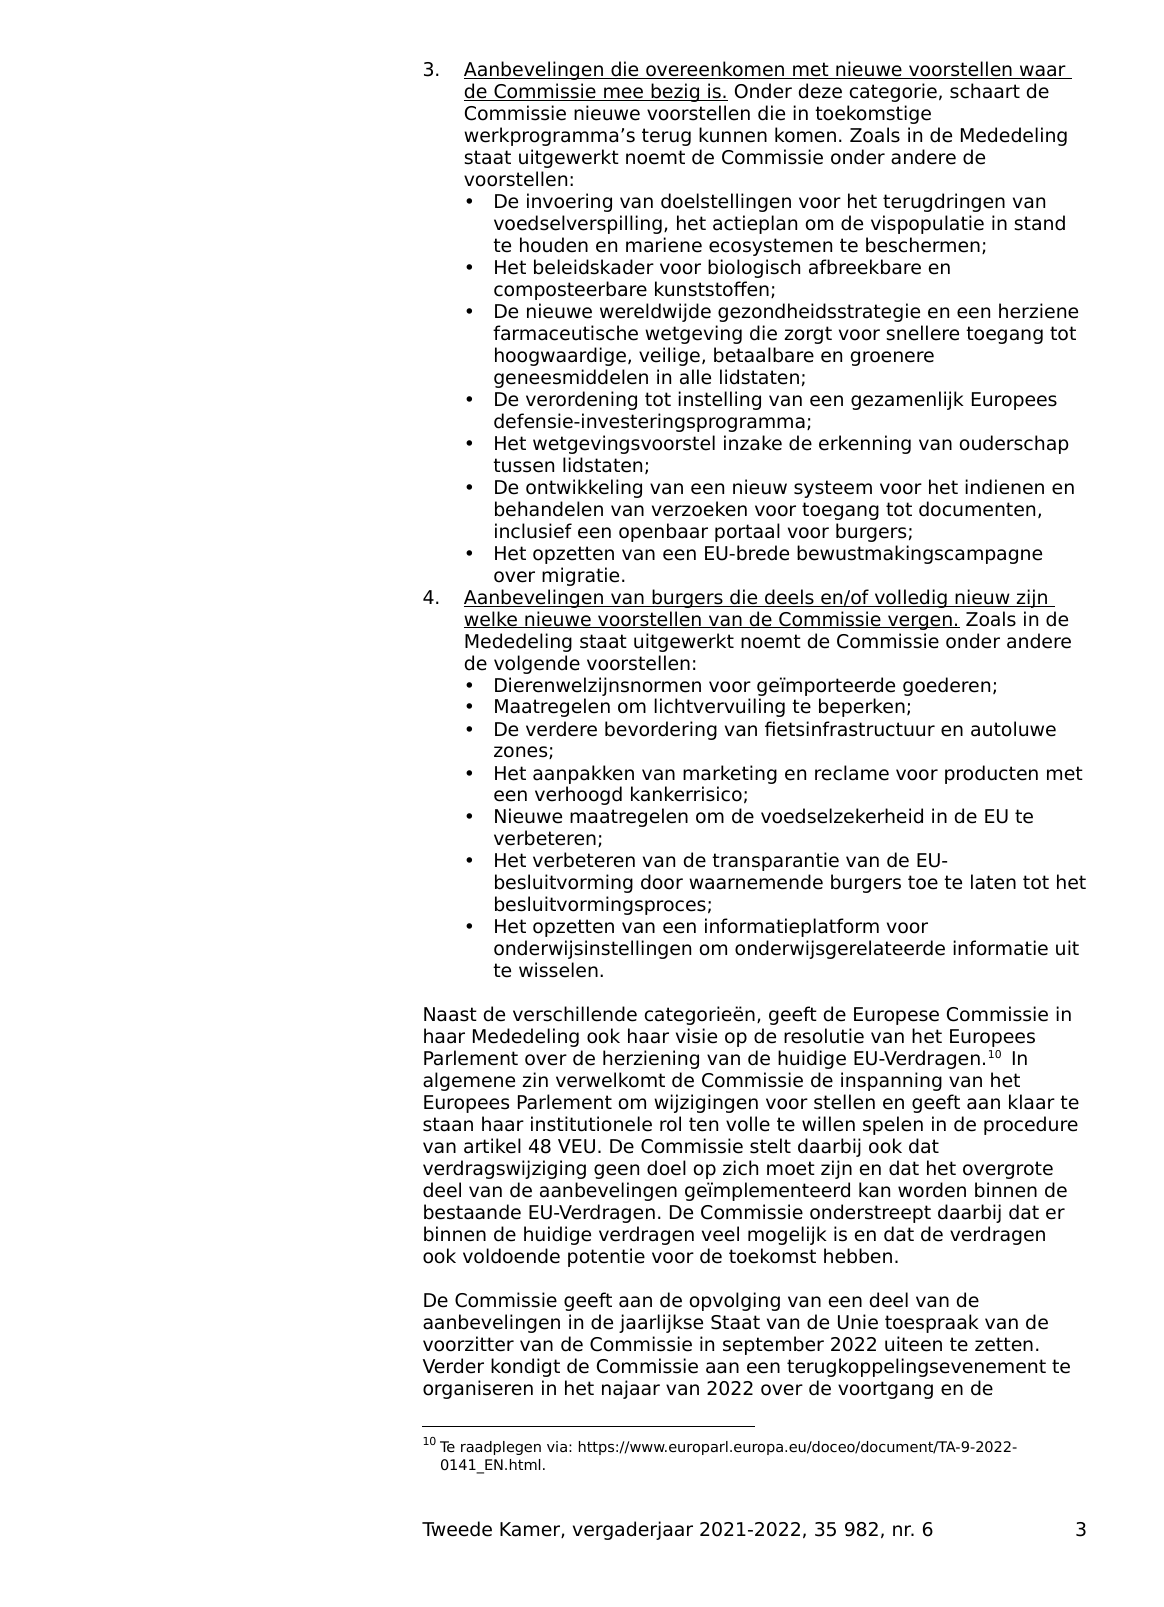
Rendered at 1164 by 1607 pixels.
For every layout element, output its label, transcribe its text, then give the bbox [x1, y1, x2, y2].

text De Commissie geeft aan de opvolging van een deel van de aanbevelingen in de jaarlijkse Staat van de Unie toespraak van de voorzitter van de Commissie in september 2022 uiteen te zetten. Verder kondigt de Commissie aan een terugkoppelingsevenement te organiseren in het najaar van 2022 over de voortgang en de [422, 1290, 1087, 1400]
text • Het opzetten van een informatieplatform voor onderwijsinstellingen om onderwijsgerelateerde informatie uit te wisselen. [464, 916, 1087, 982]
text • Het beleidskader voor biologisch afbreekbare en composteerbare kunststoffen; [464, 257, 1087, 301]
text • De verordening tot instelling van een gezamenlijk Europees defensie-investeringsprogramma; [464, 389, 1087, 433]
text Te raadplegen via: https://www.europarl.europa.eu/doceo/document/TA-9-2022-0141_EN.html. [422, 1435, 1087, 1474]
text • De nieuwe wereldwijde gezondheidsstrategie en een herziene farmaceutische wetgeving die zorgt voor snellere toegang tot hoogwaardige, veilige, betaalbare en groenere geneesmiddelen in alle lidstaten; [464, 301, 1087, 389]
text • Het verbeteren van de transparantie van de EU-besluitvorming door waarnemende burgers toe te laten tot het besluitvormingsproces; [464, 850, 1087, 916]
text 3. Aanbevelingen die overeenkomen met nieuwe voorstellen waar de Commissie mee bezig is. Onder deze categorie, schaart de Commissie nieuwe voorstellen die in toekomstige werkprogramma’s terug kunnen komen. Zoals in de Mededeling staat uitgewerkt noemt de Commissie onder andere de voorstellen: [422, 59, 1087, 191]
text • Het aanpakken van marketing en reclame voor producten met een verhoogd kankerrisico; [464, 762, 1087, 806]
text • De ontwikkeling van een nieuw systeem voor het indienen en behandelen van verzoeken voor toegang tot documenten, inclusief een openbaar portaal voor burgers; [464, 477, 1087, 543]
text • Dierenwelzijnsnormen voor geïmporteerde goederen; [464, 674, 1087, 696]
text • Nieuwe maatregelen om de voedselzekerheid in de EU te verbeteren; [464, 806, 1087, 850]
text • De invoering van doelstellingen voor het terugdringen van voedselverspilling, het actieplan om de vispopulatie in stand te houden en mariene ecosystemen te beschermen; [464, 191, 1087, 257]
text • Het wetgevingsvoorstel inzake de erkenning van ouderschap tussen lidstaten; [464, 433, 1087, 477]
text • Het opzetten van een EU-brede bewustmakingscampagne over migratie. [464, 543, 1087, 587]
text • Maatregelen om lichtvervuiling te beperken; [464, 696, 1087, 718]
text • De verdere bevordering van fietsinfrastructuur en autoluwe zones; [464, 718, 1087, 762]
text 4. Aanbevelingen van burgers die deels en/of volledig nieuw zijn welke nieuwe voorstellen van de Commissie vergen. Zoals in de Mededeling staat uitgewerkt noemt de Commissie onder andere de volgende voorstellen: [422, 587, 1087, 674]
text Naast de verschillende categorieën, geeft de Europese Commissie in haar Mededeling ook haar visie op de resolutie van het Europees Parlement over de herziening van de huidige EU-Verdragen. In algemene zin verwelkomt de Commissie de inspanning van het Europees Parlement om wijzigingen voor stellen en geeft aan klaar te staan haar institutionele rol ten volle te willen spelen in de procedure van artikel 48 VEU. De Commissie stelt daarbij ook dat verdragswijziging geen doel op zich moet zijn en dat het overgrote deel van de aanbevelingen geïmplementeerd kan worden binnen de bestaande EU-Verdragen. De Commissie onderstreept daarbij dat er binnen de huidige verdragen veel mogelijk is en dat de verdragen ook voldoende potentie voor de toekomst hebben. [422, 1004, 1087, 1268]
